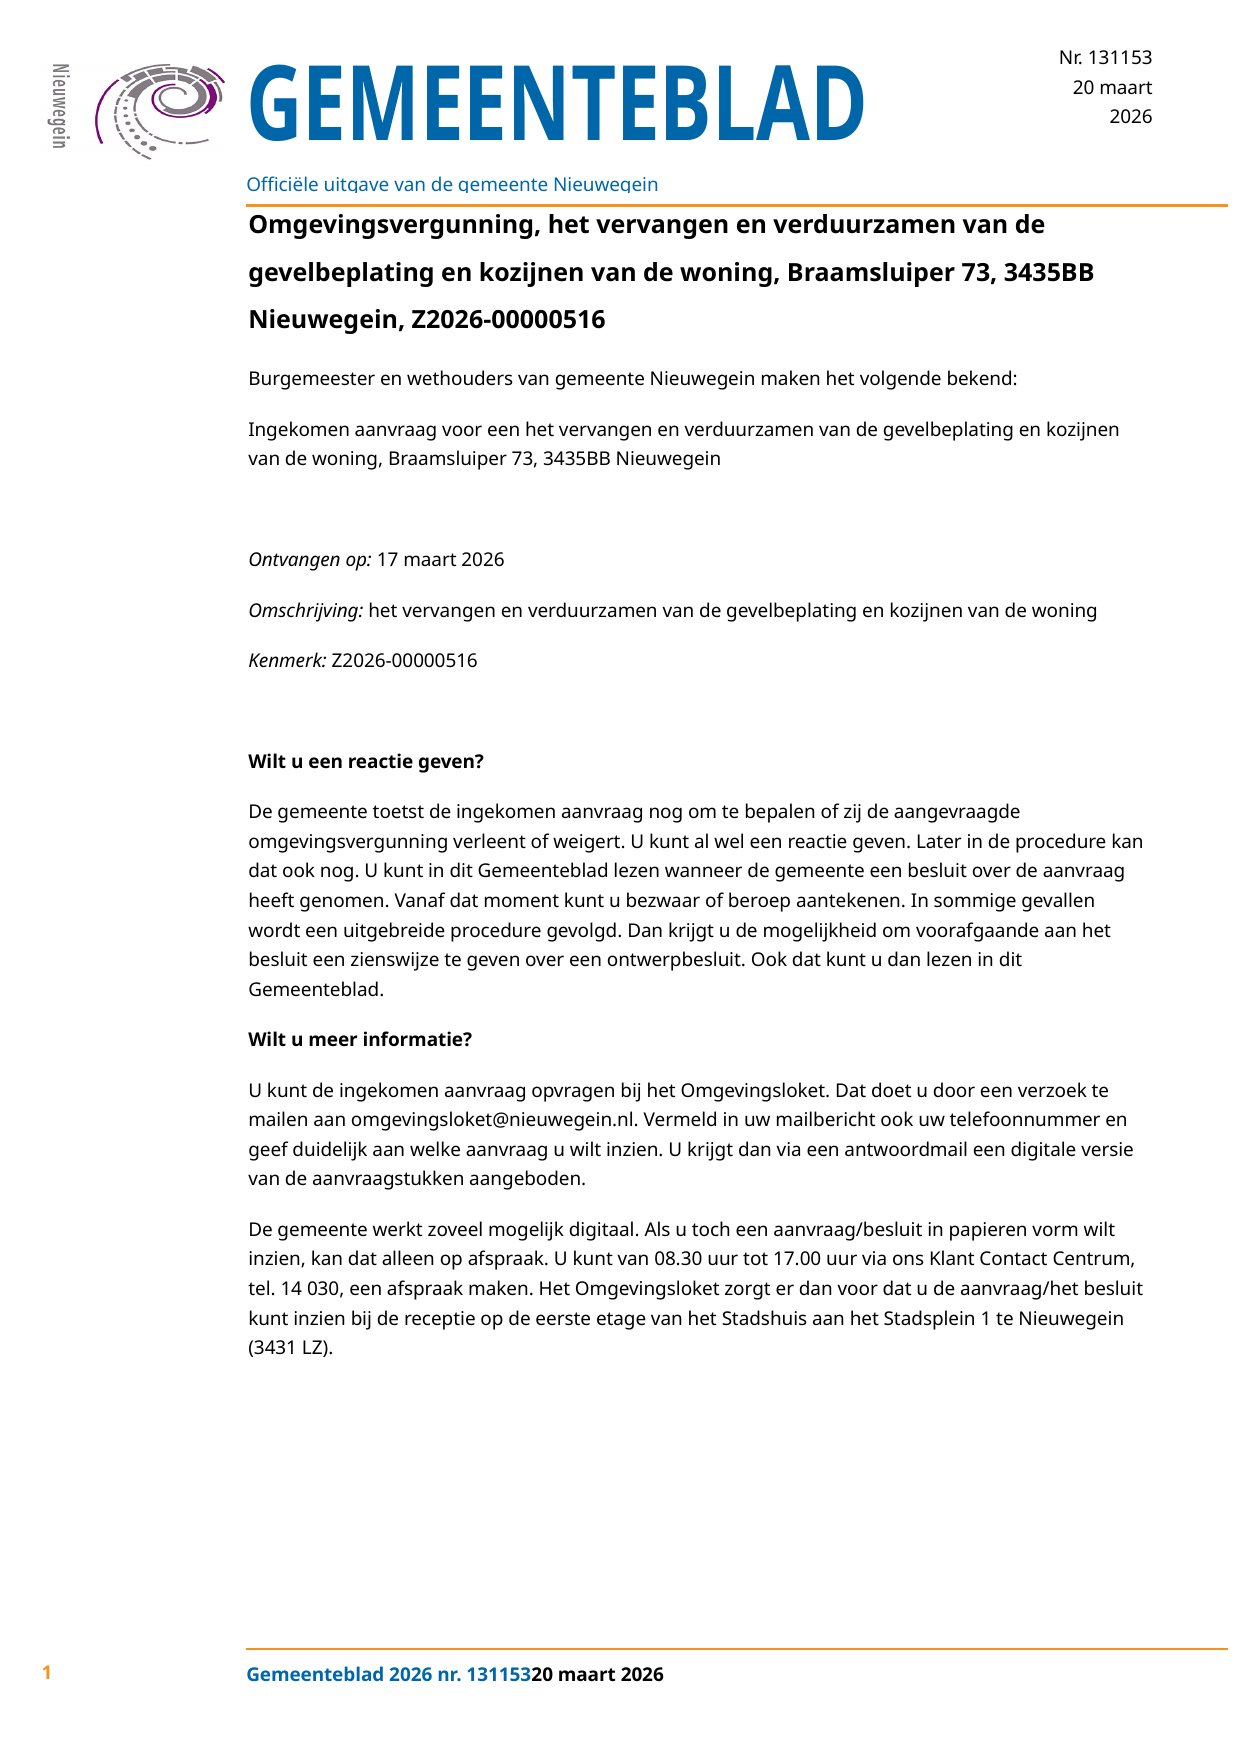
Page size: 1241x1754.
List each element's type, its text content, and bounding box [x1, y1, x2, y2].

text Burgemeester en wethouders van gemeente Nieuwegein maken het volgende bekend: [248, 366, 1152, 391]
text Kenmerk: Z2026-00000516 [248, 647, 1152, 673]
text Omgevingsvergunning, het vervangen en verduurzamen van de gevelbeplating en kozijnen van de woning, Braamsluiper 73, 3435BB Nieuwegein, Z2026-00000516 [248, 207, 1152, 336]
picture [41, 47, 231, 172]
text U kunt de ingekomen aanvraag opvragen bij het Omgevingsloket. Dat doet u door een verzoek te mailen aan omgevingsloket@nieuwegein.nl. Vermeld in uw mailbericht ook uw telefoonnummer en geef duidelijk aan welke aanvraag u wilt inzien. U krijgt dan via een antwoordmail een digitale versie van de aanvraagstukken aangeboden. [248, 1077, 1152, 1191]
text Ingekomen aanvraag voor een het vervangen en verduurzamen van de gevelbeplating en kozijnen van de woning, Braamsluiper 73, 3435BB Nieuwegein [248, 416, 1152, 471]
text Wilt u meer informatie? [248, 1026, 1152, 1052]
text De gemeente toetst de ingekomen aanvraag nog om te bepalen of zij de aangevraagde omgevingsvergunning verleent of weigert. U kunt al wel een reactie geven. Later in de procedure kan dat ook nog. U kunt in dit Gemeenteblad lezen wanneer de gemeente een besluit over de aanvraag heeft genomen. Vanaf dat moment kunt u bezwaar of beroep aantekenen. In sommige gevallen wordt een uitgebreide procedure gevolgd. Dan krijgt u de mogelijkheid om voorafgaande aan het besluit een zienswijze te geven over een ontwerpbesluit. Ook dat kunt u dan lezen in dit Gemeenteblad. [248, 798, 1152, 1002]
text Ontvangen op: 17 maart 2026 [248, 546, 1152, 572]
text Wilt u een reactie geven? [248, 748, 1152, 774]
text Omschrijving: het vervangen en verduurzamen van de gevelbeplating en kozijnen van de woning [248, 597, 1152, 622]
text De gemeente werkt zoveel mogelijk digitaal. Als u toch een aanvraag/besluit in papieren vorm wilt inzien, kan dat alleen op afspraak. U kunt van 08.30 uur tot 17.00 uur via ons Klant Contact Centrum, tel. 14 030, een afspraak maken. Het Omgevingsloket zorgt er dan voor dat u de aanvraag/het besluit kunt inzien bij de receptie op de eerste etage van het Stadshuis aan het Stadsplein 1 te Nieuwegein (3431 LZ). [248, 1216, 1152, 1360]
